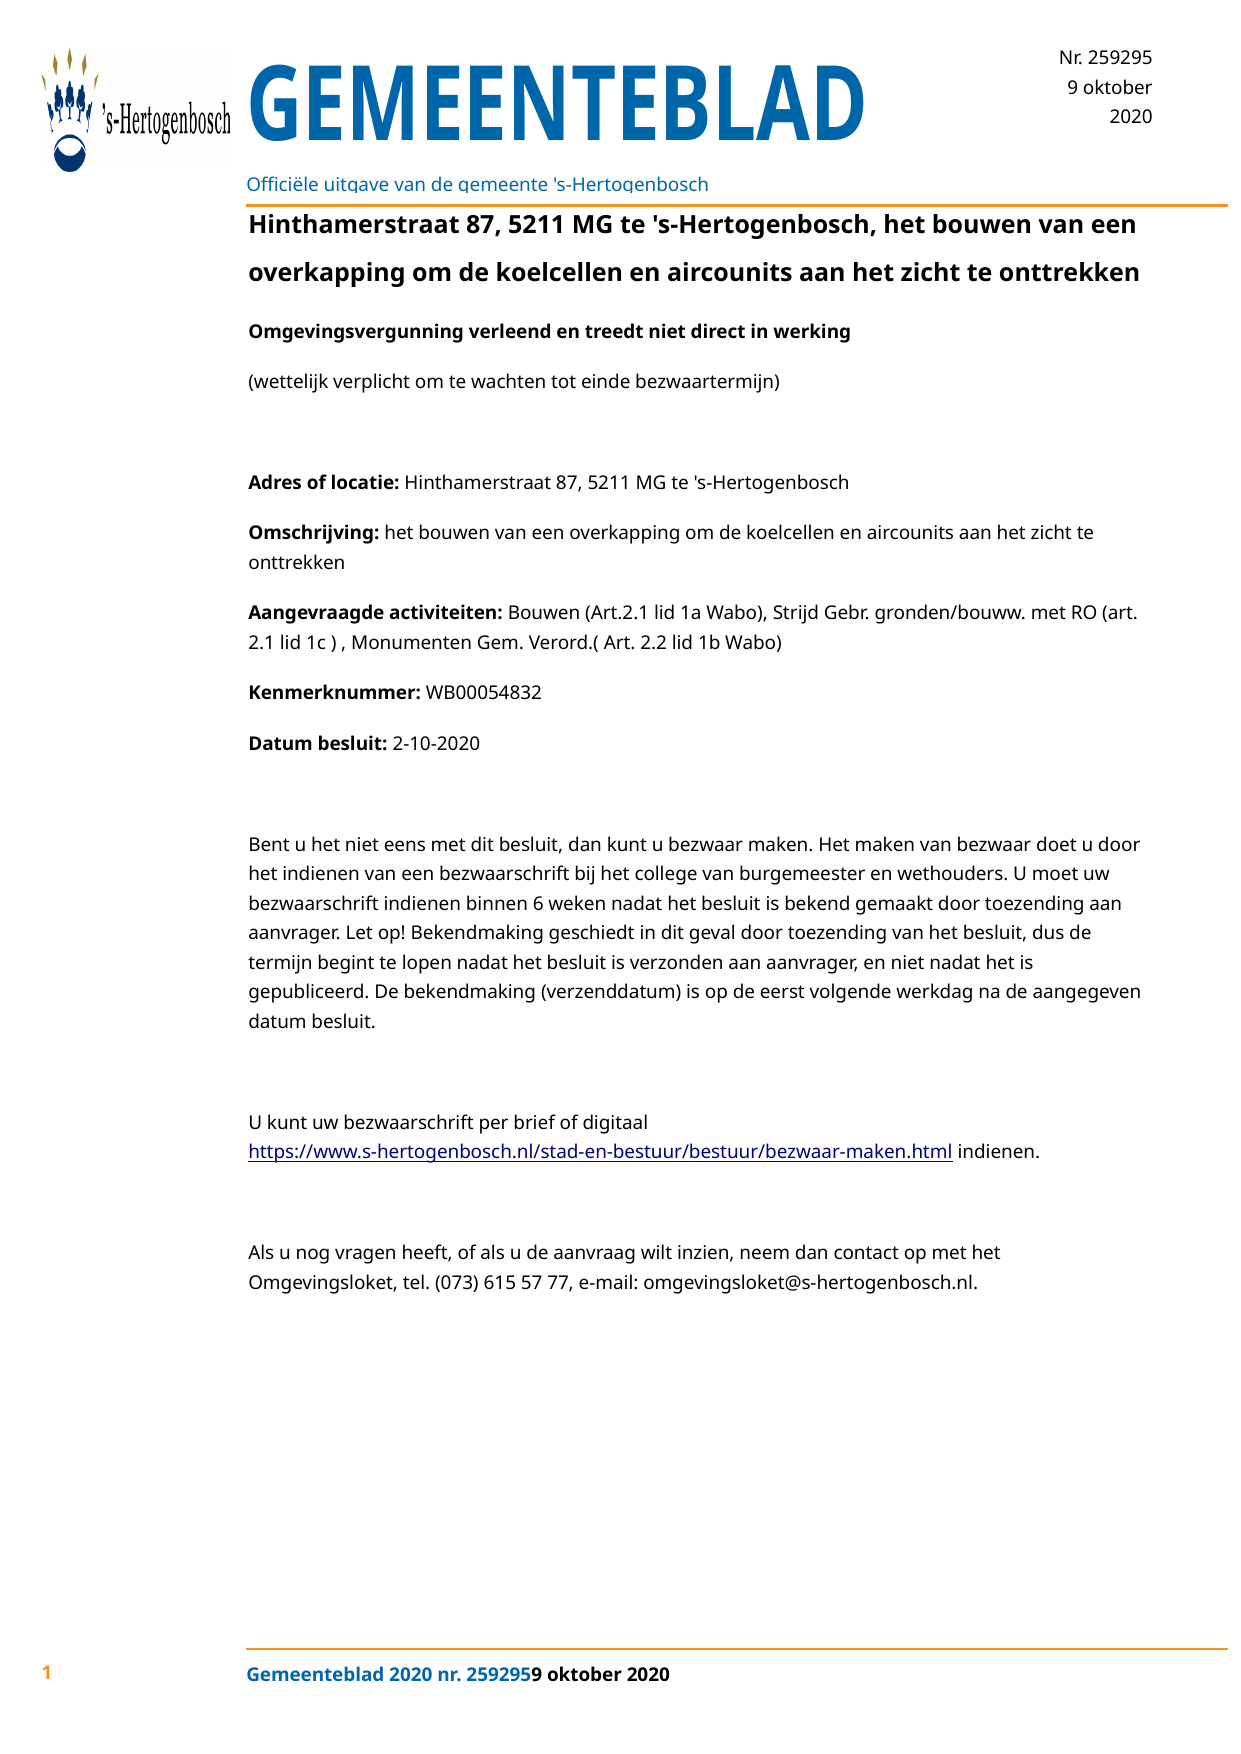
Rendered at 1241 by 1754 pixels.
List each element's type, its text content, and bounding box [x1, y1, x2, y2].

text U kunt uw bezwaarschrift per brief of digitaal https://www.s-hertogenbosch.nl/stad-en-bestuur/bestuur/bezwaar-maken.html indienen. [248, 1109, 1152, 1164]
text Aangevraagde activiteiten: Bouwen (Art.2.1 lid 1a Wabo), Strijd Gebr. gronden/bouww. met RO (art. 2.1 lid 1c ) , Monumenten Gem. Verord.( Art. 2.2 lid 1b Wabo) [248, 599, 1152, 655]
text Hinthamerstraat 87, 5211 MG te 's-Hertogenbosch, het bouwen van een overkapping om de koelcellen en aircounits aan het zicht te onttrekken [248, 207, 1152, 288]
text Als u nog vragen heeft, of als u de aanvraag wilt inzien, neem dan contact op met het Omgevingsloket, tel. (073) 615 57 77, e-mail: omgevingsloket@s-hertogenbosch.nl. [248, 1239, 1152, 1295]
text Datum besluit: 2-10-2020 [248, 730, 1152, 756]
text (wettelijk verplicht om te wachten tot einde bezwaartermijn) [248, 368, 1152, 394]
text Bent u het niet eens met dit besluit, dan kunt u bezwaar maken. Het maken van bezwaar doet u door het indienen van een bezwaarschrift bij het college van burgemeester en wethouders. U moet uw bezwaarschrift indienen binnen 6 weken nadat het besluit is bekend gemaakt door toezending aan aanvrager. Let op! Bekendmaking geschiedt in dit geval door toezending van het besluit, dus de termijn begint te lopen nadat het besluit is verzonden aan aanvrager, en niet nadat het is gepubliceerd. De bekendmaking (verzenddatum) is op de eerst volgende werkdag na de aangegeven datum besluit. [248, 831, 1152, 1034]
picture [41, 47, 231, 172]
text Omgevingsvergunning verleend en treedt niet direct in werking [248, 318, 1152, 344]
text Omschrijving: het bouwen van een overkapping om de koelcellen en aircounits aan het zicht te onttrekken [248, 519, 1152, 575]
text Kenmerknummer: WB00054832 [248, 679, 1152, 705]
text Adres of locatie: Hinthamerstraat 87, 5211 MG te 's-Hertogenbosch [248, 469, 1152, 495]
